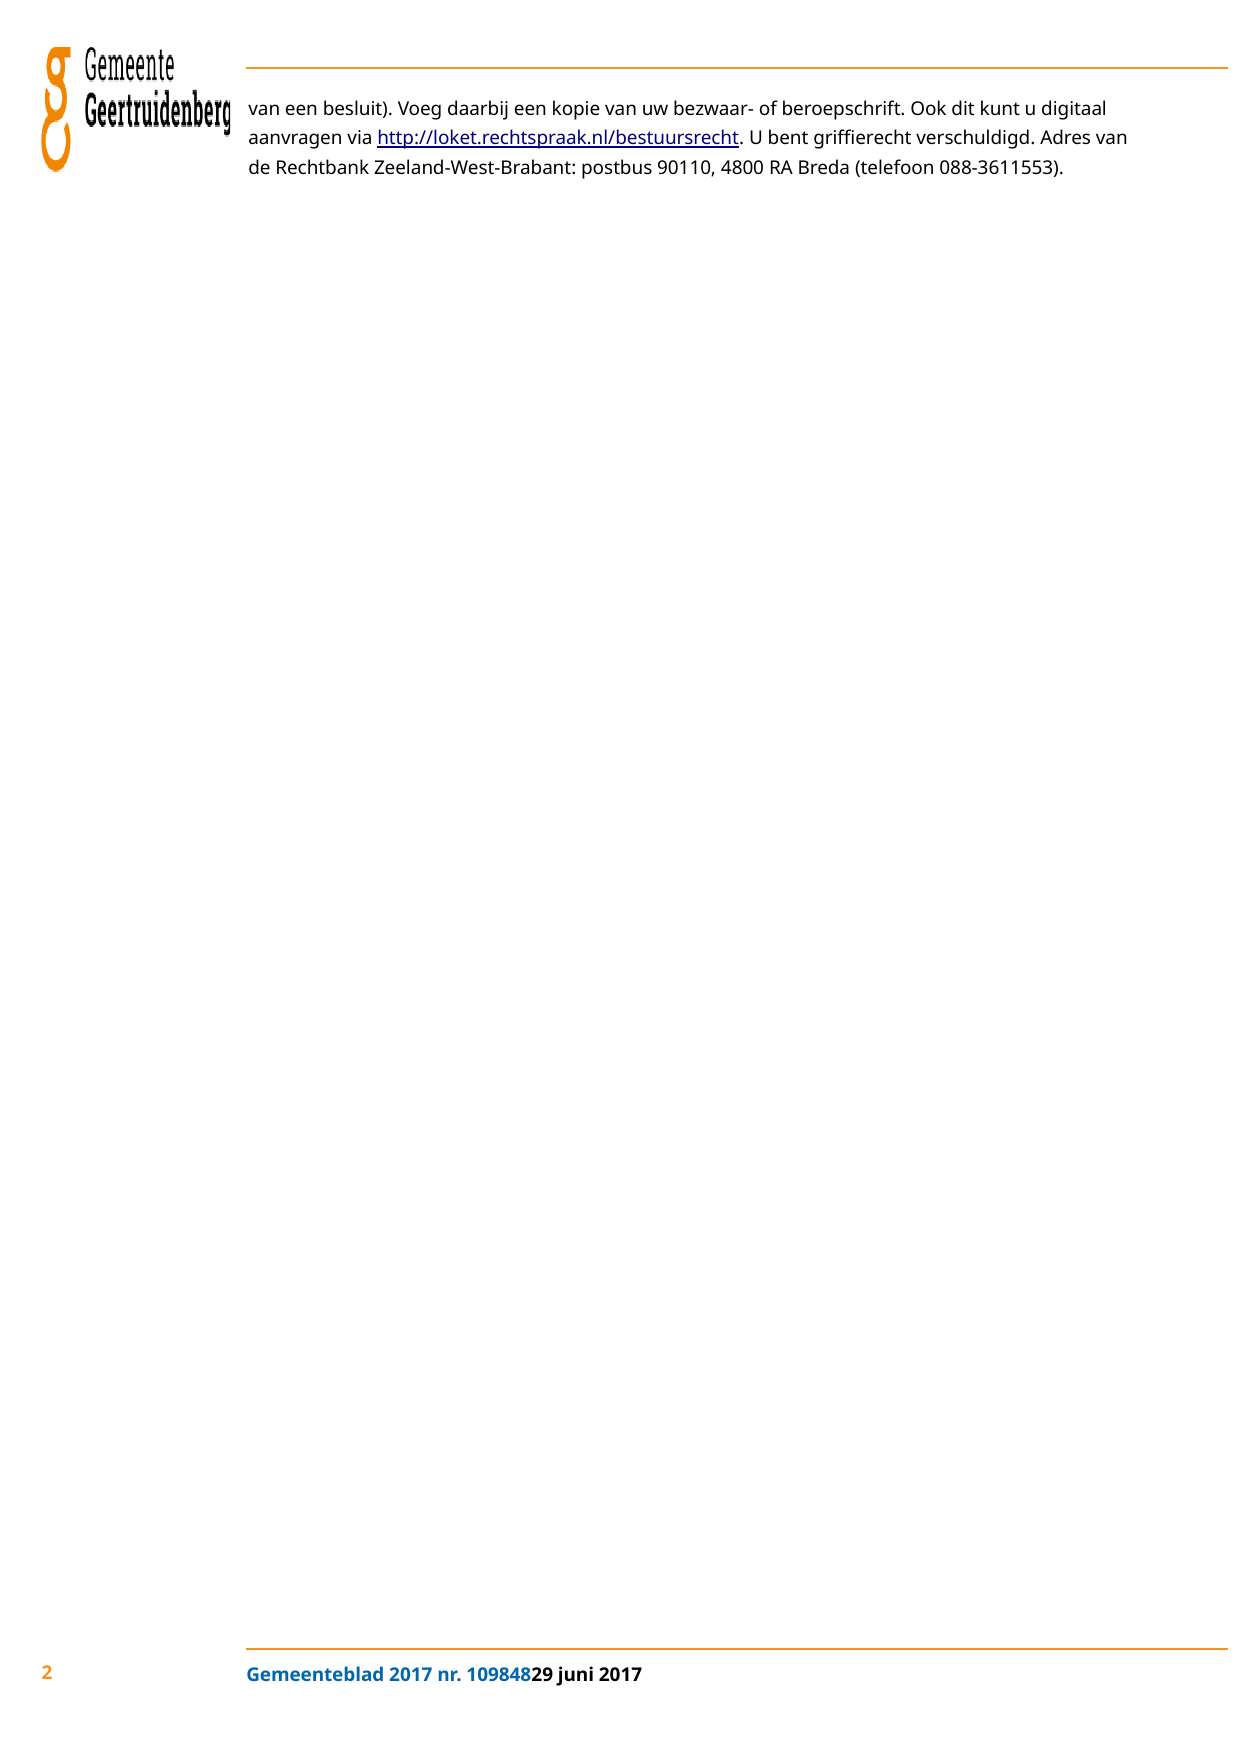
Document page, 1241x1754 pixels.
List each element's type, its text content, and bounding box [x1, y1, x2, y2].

text van een besluit). Voeg daarbij een kopie van uw bezwaar- of beroepschrift. Ook dit kunt u digitaal aanvragen via http://loket.rechtspraak.nl/bestuursrecht. U bent griffierecht verschuldigd. Adres van de Rechtbank Zeeland-West-Brabant: postbus 90110, 4800 RA Breda (telefoon 088-3611553). [248, 95, 1152, 180]
picture [41, 47, 231, 172]
